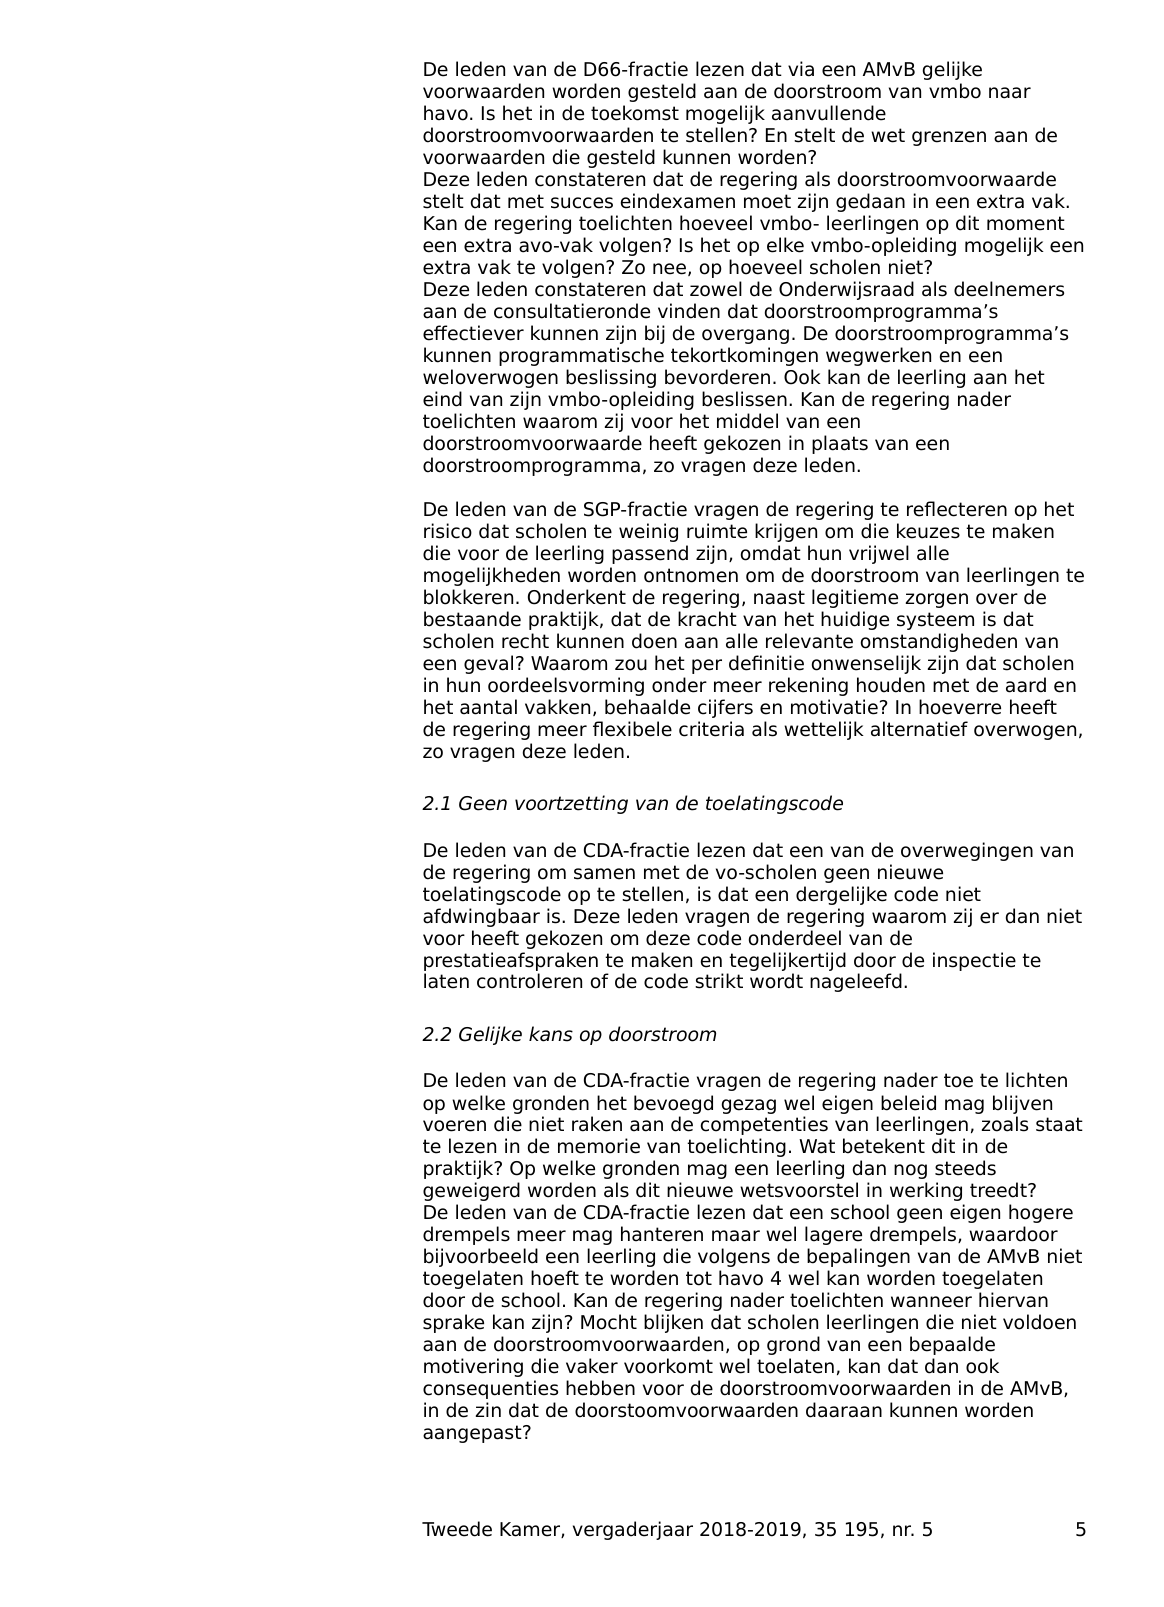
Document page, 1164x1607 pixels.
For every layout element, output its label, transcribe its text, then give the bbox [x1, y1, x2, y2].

text De leden van de SGP-fractie vragen de regering te reflecteren op het risico dat scholen te weinig ruimte krijgen om die keuzes te maken die voor de leerling passend zijn, omdat hun vrijwel alle mogelijkheden worden ontnomen om de doorstroom van leerlingen te blokkeren. Onderkent de regering, naast legitieme zorgen over de bestaande praktijk, dat de kracht van het huidige systeem is dat scholen recht kunnen doen aan alle relevante omstandigheden van een geval? Waarom zou het per definitie onwenselijk zijn dat scholen in hun oordeelsvorming onder meer rekening houden met de aard en het aantal vakken, behaalde cijfers en motivatie? In hoeverre heeft de regering meer flexibele criteria als wettelijk alternatief overwogen, zo vragen deze leden. [422, 499, 1087, 763]
text De leden van de CDA-fractie lezen dat een van de overwegingen van de regering om samen met de vo-scholen geen nieuwe toelatingscode op te stellen, is dat een dergelijke code niet afdwingbaar is. Deze leden vragen de regering waarom zij er dan niet voor heeft gekozen om deze code onderdeel van de prestatieafspraken te maken en tegelijkertijd door de inspectie te laten controleren of de code strikt wordt nageleefd. [422, 839, 1087, 993]
text Deze leden constateren dat de regering als doorstroomvoorwaarde stelt dat met succes eindexamen moet zijn gedaan in een extra vak. Kan de regering toelichten hoeveel vmbo- leerlingen op dit moment een extra avo-vak volgen? Is het op elke vmbo-opleiding mogelijk een extra vak te volgen? Zo nee, op hoeveel scholen niet? [422, 169, 1087, 279]
subtitle 2.1 Geen voortzetting van de toelatingscode [422, 793, 1087, 814]
text De leden van de CDA-fractie vragen de regering nader toe te lichten op welke gronden het bevoegd gezag wel eigen beleid mag blijven voeren die niet raken aan de competenties van leerlingen, zoals staat te lezen in de memorie van toelichting. Wat betekent dit in de praktijk? Op welke gronden mag een leerling dan nog steeds geweigerd worden als dit nieuwe wetsvoorstel in werking treedt? [422, 1070, 1087, 1202]
text De leden van de D66-fractie lezen dat via een AMvB gelijke voorwaarden worden gesteld aan de doorstroom van vmbo naar havo. Is het in de toekomst mogelijk aanvullende doorstroomvoorwaarden te stellen? En stelt de wet grenzen aan de voorwaarden die gesteld kunnen worden? [422, 59, 1087, 169]
text De leden van de CDA-fractie lezen dat een school geen eigen hogere drempels meer mag hanteren maar wel lagere drempels, waardoor bijvoorbeeld een leerling die volgens de bepalingen van de AMvB niet toegelaten hoeft te worden tot havo 4 wel kan worden toegelaten door de school. Kan de regering nader toelichten wanneer hiervan sprake kan zijn? Mocht blijken dat scholen leerlingen die niet voldoen aan de doorstroomvoorwaarden, op grond van een bepaalde motivering die vaker voorkomt wel toelaten, kan dat dan ook consequenties hebben voor de doorstroomvoorwaarden in de AMvB, in de zin dat de doorstoomvoorwaarden daaraan kunnen worden aangepast? [422, 1202, 1087, 1444]
subtitle 2.2 Gelijke kans op doorstroom [422, 1023, 1087, 1045]
text Deze leden constateren dat zowel de Onderwijsraad als deelnemers aan de consultatieronde vinden dat doorstroomprogramma’s effectiever kunnen zijn bij de overgang. De doorstroomprogramma’s kunnen programmatische tekortkomingen wegwerken en een weloverwogen beslissing bevorderen. Ook kan de leerling aan het eind van zijn vmbo-opleiding beslissen. Kan de regering nader toelichten waarom zij voor het middel van een doorstroomvoorwaarde heeft gekozen in plaats van een doorstroomprogramma, zo vragen deze leden. [422, 279, 1087, 477]
